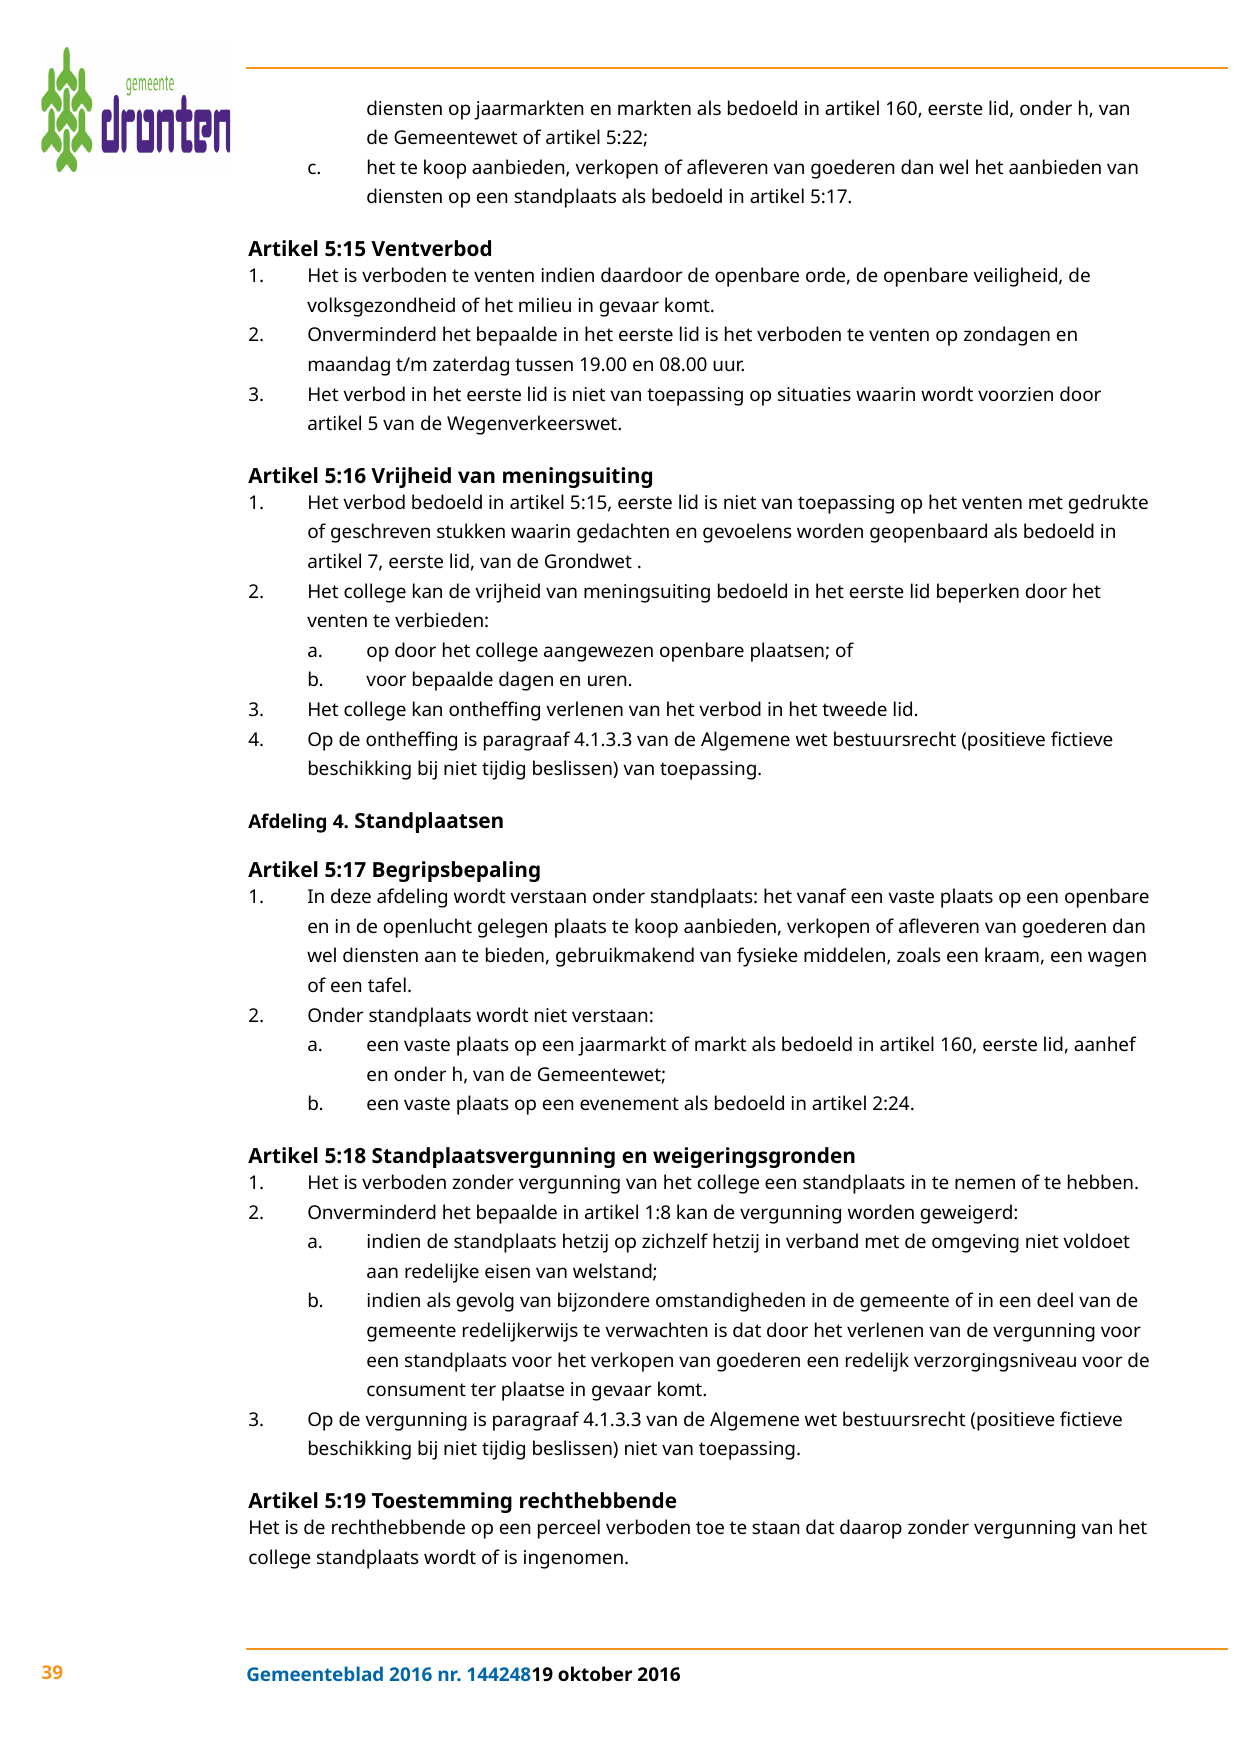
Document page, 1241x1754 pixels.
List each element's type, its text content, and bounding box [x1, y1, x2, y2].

list een vaste plaats op een evenement als bedoeld in artikel 2:24. [307, 1091, 1152, 1116]
list Het college kan de vrijheid van meningsuiting bedoeld in het eerste lid beperken door het venten te verbieden: [248, 578, 1152, 633]
list voor bepaalde dagen en uren. [307, 667, 1152, 692]
list Het college kan ontheffing verlenen van het verbod in het tweede lid. [248, 696, 1152, 722]
list een vaste plaats op een jaarmarkt of markt als bedoeld in artikel 160, eerste lid, aanhef en onder h, van de Gemeentewet; [307, 1031, 1152, 1087]
picture [41, 47, 231, 172]
text Artikel 5:16 Vrijheid van meningsuiting [248, 461, 1152, 489]
text Het is de rechthebbende op een perceel verboden toe te staan dat daarop zonder vergunning van het college standplaats wordt of is ingenomen. [248, 1514, 1152, 1570]
list indien als gevolg van bijzondere omstandigheden in de gemeente of in een deel van de gemeente redelijkerwijs te verwachten is dat door het verlenen van de vergunning voor een standplaats voor het verkopen van goederen een redelijk verzorgingsniveau voor de consument ter plaatse in gevaar komt. [307, 1288, 1152, 1402]
list Op de ontheffing is paragraaf 4.1.3.3 van de Algemene wet bestuursrecht (positieve fictieve beschikking bij niet tijdig beslissen) van toepassing. [248, 726, 1152, 781]
list Het verbod bedoeld in artikel 5:15, eerste lid is niet van toepassing op het venten met gedrukte of geschreven stukken waarin gedachten en gevoelens worden geopenbaard als bedoeld in artikel 7, eerste lid, van de Grondwet . [248, 489, 1152, 574]
list Onder standplaats wordt niet verstaan: [248, 1002, 1152, 1027]
text Artikel 5:19 Toestemming rechthebbende [248, 1486, 1152, 1514]
list op door het college aangewezen openbare plaatsen; of [307, 637, 1152, 663]
list Onverminderd het bepaalde in artikel 1:8 kan de vergunning worden geweigerd: [248, 1199, 1152, 1225]
text Artikel 5:15 Ventverbod [248, 234, 1152, 262]
list het te koop aanbieden, verkopen of afleveren van goederen dan wel het aanbieden van diensten op een standplaats als bedoeld in artikel 5:17. [307, 154, 1152, 209]
list In deze afdeling wordt verstaan onder standplaats: het vanaf een vaste plaats op een openbare en in de openlucht gelegen plaats te koop aanbieden, verkopen of afleveren van goederen dan wel diensten aan te bieden, gebruikmakend van fysieke middelen, zoals een kraam, een wagen of een tafel. [248, 883, 1152, 998]
text Afdeling 4. Standplaatsen [248, 806, 1152, 834]
list diensten op jaarmarkten en markten als bedoeld in artikel 160, eerste lid, onder h, van de Gemeentewet of artikel 5:22; [307, 95, 1152, 150]
list Het is verboden te venten indien daardoor de openbare orde, de openbare veiligheid, de volksgezondheid of het milieu in gevaar komt. [248, 262, 1152, 318]
list Onverminderd het bepaalde in het eerste lid is het verboden te venten op zondagen en maandag t/m zaterdag tussen 19.00 en 08.00 uur. [248, 322, 1152, 377]
list Op de vergunning is paragraaf 4.1.3.3 van de Algemene wet bestuursrecht (positieve fictieve beschikking bij niet tijdig beslissen) niet van toepassing. [248, 1406, 1152, 1461]
list Het verbod in het eerste lid is niet van toepassing op situaties waarin wordt voorzien door artikel 5 van de Wegenverkeerswet. [248, 381, 1152, 436]
text Artikel 5:18 Standplaatsvergunning en weigeringsgronden [248, 1141, 1152, 1169]
list Het is verboden zonder vergunning van het college een standplaats in te nemen of te hebben. [248, 1169, 1152, 1195]
list indien de standplaats hetzij op zichzelf hetzij in verband met de omgeving niet voldoet aan redelijke eisen van welstand; [307, 1228, 1152, 1284]
text Artikel 5:17 Begripsbepaling [248, 855, 1152, 883]
